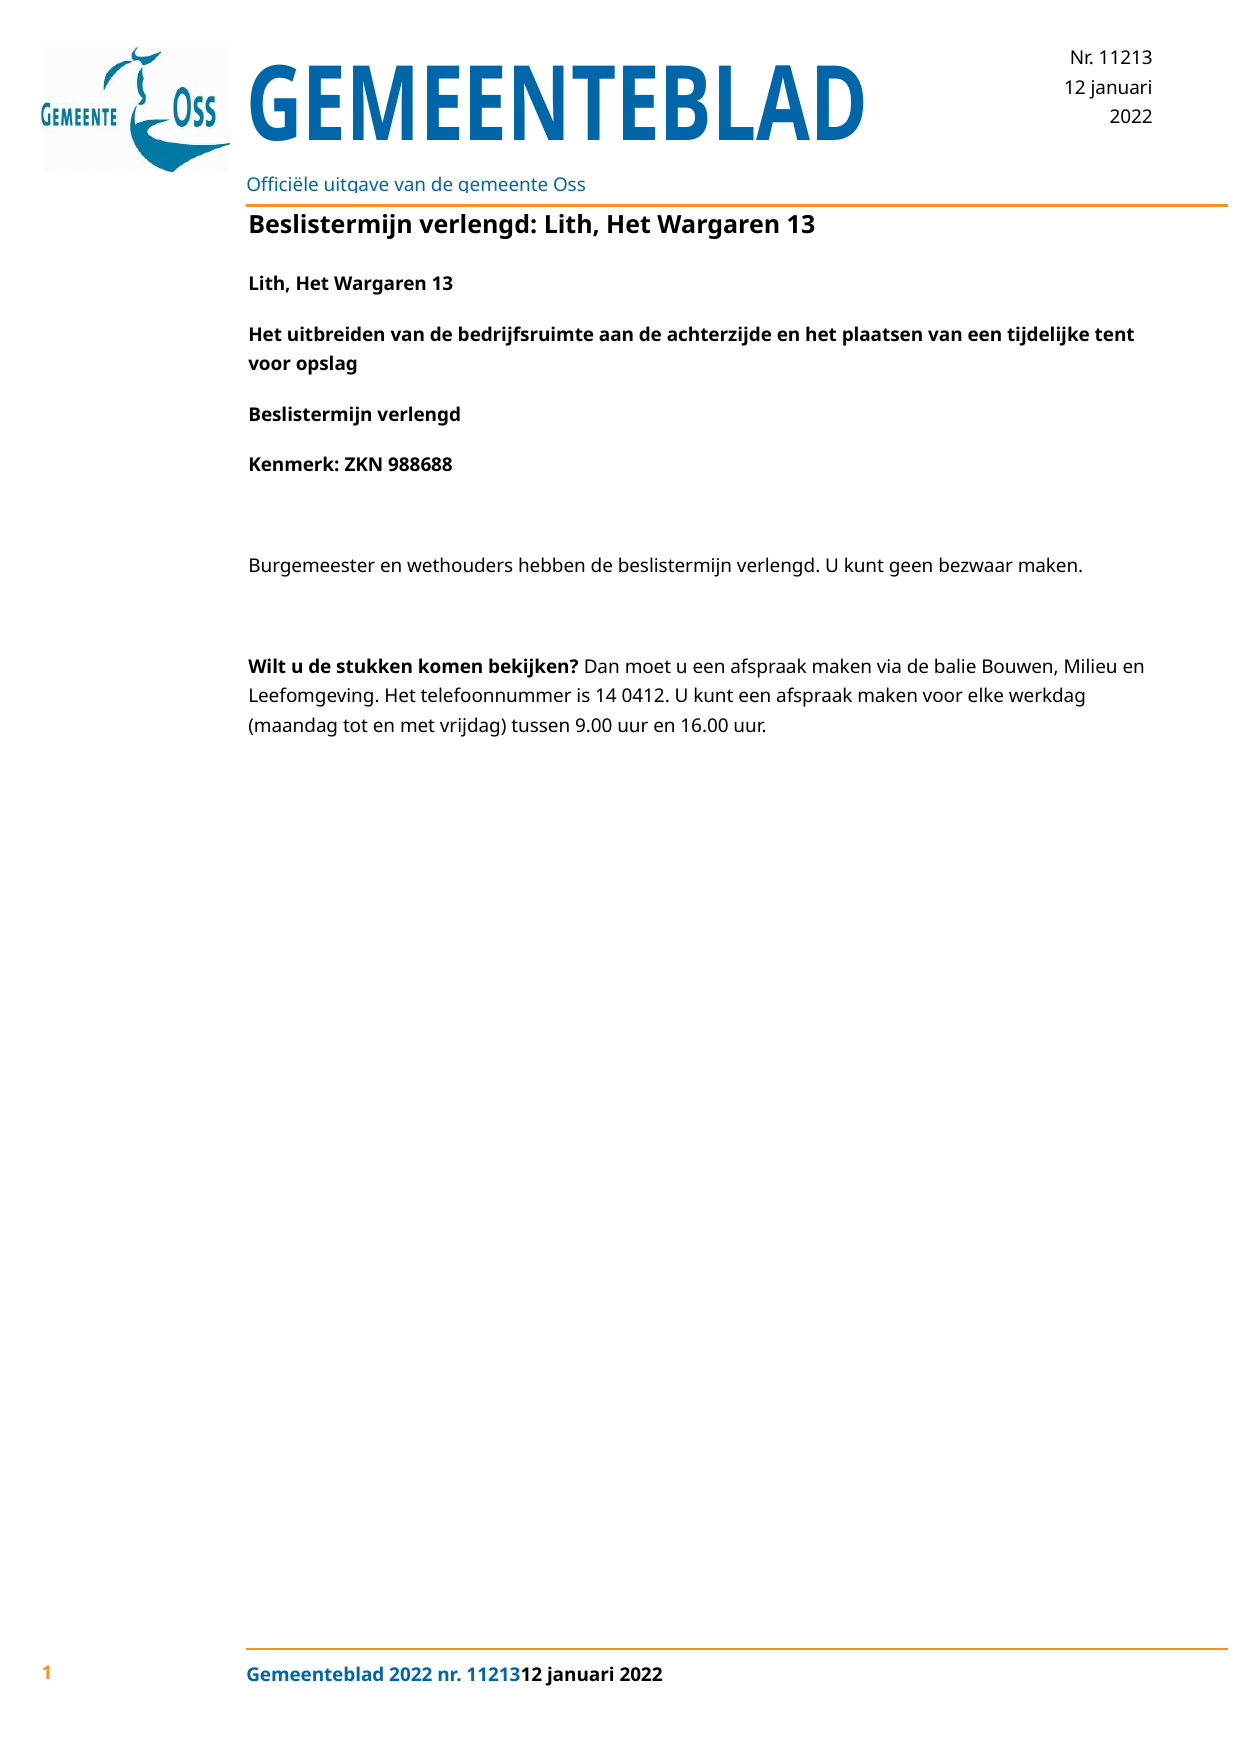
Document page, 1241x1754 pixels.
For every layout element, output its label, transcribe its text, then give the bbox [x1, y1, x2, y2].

text Beslistermijn verlengd [248, 401, 1152, 426]
text Wilt u de stukken komen bekijken? Dan moet u een afspraak maken via de balie Bouwen, Milieu en Leefomgeving. Het telefoonnummer is 14 0412. U kunt een afspraak maken voor elke werkdag (maandag tot en met vrijdag) tussen 9.00 uur en 16.00 uur. [248, 653, 1152, 738]
picture [41, 47, 231, 172]
text Burgemeester en wethouders hebben de beslistermijn verlengd. U kunt geen bezwaar maken. [248, 552, 1152, 578]
text Kenmerk: ZKN 988688 [248, 451, 1152, 477]
text Lith, Het Wargaren 13 [248, 270, 1152, 296]
text Beslistermijn verlengd: Lith, Het Wargaren 13 [248, 207, 1152, 241]
text Het uitbreiden van de bedrijfsruimte aan de achterzijde en het plaatsen van een tijdelijke tent voor opslag [248, 321, 1152, 376]
